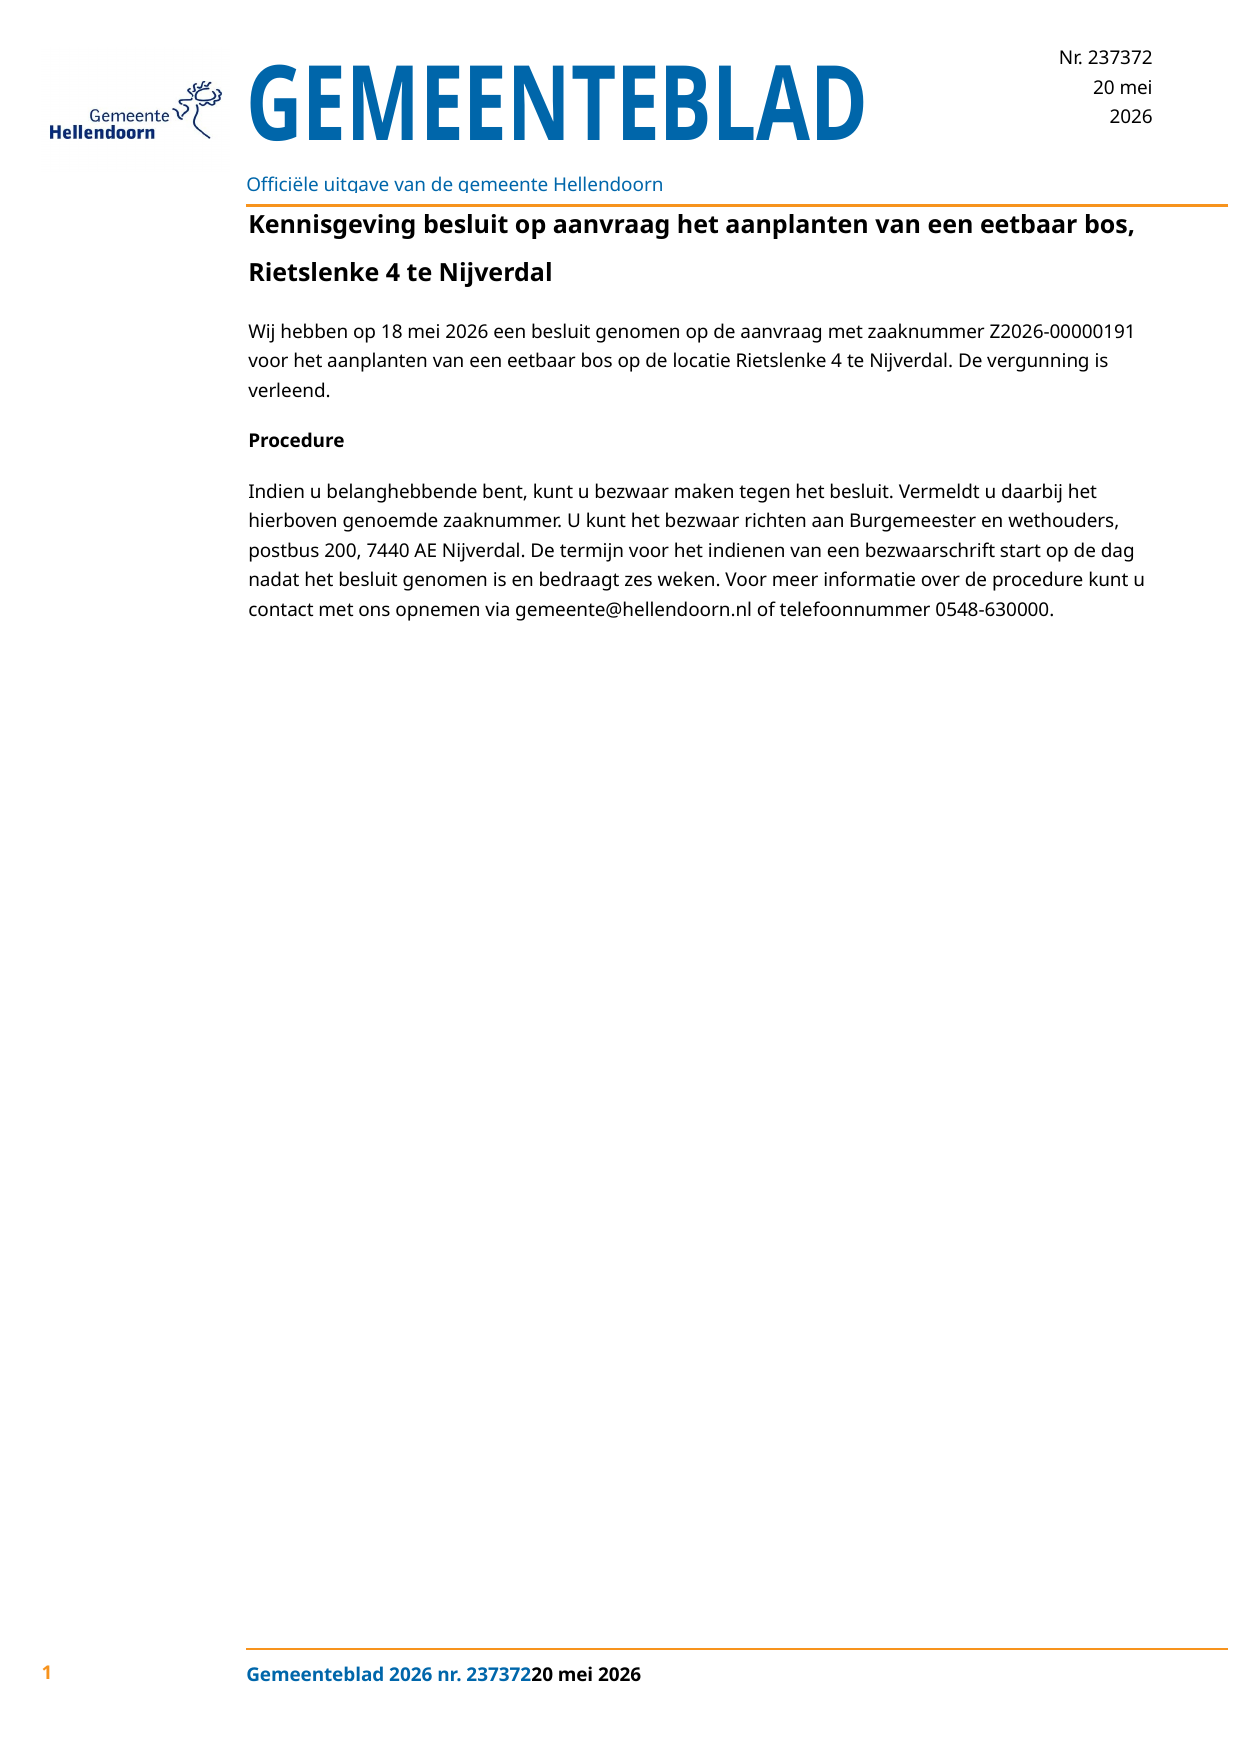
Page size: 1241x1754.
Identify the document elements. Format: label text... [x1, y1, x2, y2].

text Procedure [248, 427, 1152, 453]
text Wij hebben op 18 mei 2026 een besluit genomen op de aanvraag met zaaknummer Z2026-00000191 voor het aanplanten van een eetbaar bos op de locatie Rietslenke 4 te Nijverdal. De vergunning is verleend. [248, 318, 1152, 403]
text Kennisgeving besluit op aanvraag het aanplanten van een eetbaar bos, Rietslenke 4 te Nijverdal [248, 207, 1152, 288]
text Indien u belanghebbende bent, kunt u bezwaar maken tegen het besluit. Vermeldt u daarbij het hierboven genoemde zaaknummer. U kunt het bezwaar richten aan Burgemeester en wethouders, postbus 200, 7440 AE Nijverdal. De termijn voor het indienen van een bezwaarschrift start op de dag nadat het besluit genomen is en bedraagt zes weken. Voor meer informatie over de procedure kunt u contact met ons opnemen via gemeente@hellendoorn.nl of telefoonnummer 0548-630000. [248, 478, 1152, 622]
picture [41, 47, 231, 172]
